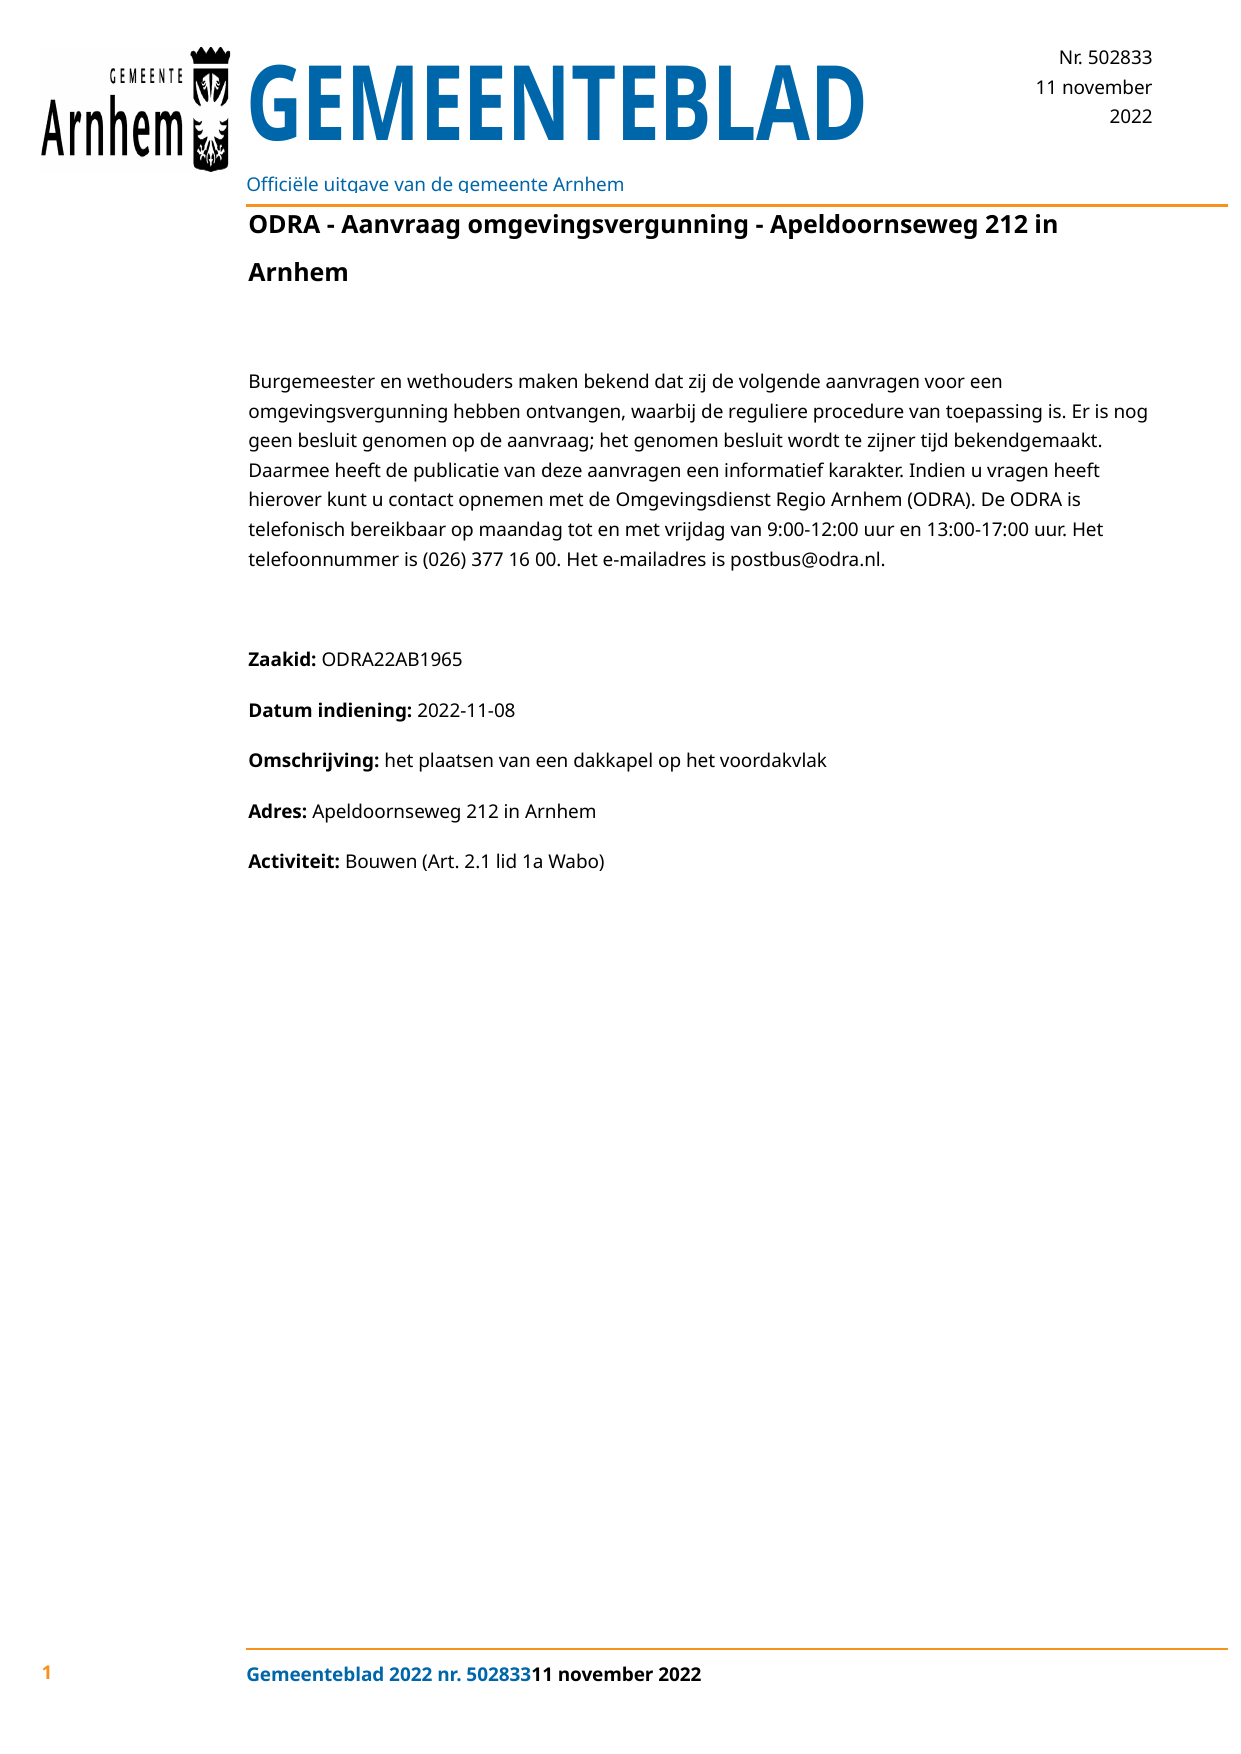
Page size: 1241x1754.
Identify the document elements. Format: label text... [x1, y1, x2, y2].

text Burgemeester en wethouders maken bekend dat zij de volgende aanvragen voor een omgevingsvergunning hebben ontvangen, waarbij de reguliere procedure van toepassing is. Er is nog geen besluit genomen op de aanvraag; het genomen besluit wordt te zijner tijd bekendgemaakt. Daarmee heeft de publicatie van deze aanvragen een informatief karakter. Indien u vragen heeft hierover kunt u contact opnemen met de Omgevingsdienst Regio Arnhem (ODRA). De ODRA is telefonisch bereikbaar op maandag tot en met vrijdag van 9:00-12:00 uur en 13:00-17:00 uur. Het telefoonnummer is (026) 377 16 00. Het e-mailadres is postbus@odra.nl. [248, 368, 1152, 572]
text ODRA - Aanvraag omgevingsvergunning - Apeldoornseweg 212 in Arnhem [248, 207, 1152, 288]
text Datum indiening: 2022-11-08 [248, 697, 1152, 723]
text Adres: Apeldoornseweg 212 in Arnhem [248, 798, 1152, 824]
text Activiteit: Bouwen (Art. 2.1 lid 1a Wabo) [248, 848, 1152, 874]
text Omschrijving: het plaatsen van een dakkapel op het voordakvlak [248, 747, 1152, 773]
text Zaakid: ODRA22AB1965 [248, 647, 1152, 672]
picture [41, 47, 231, 172]
